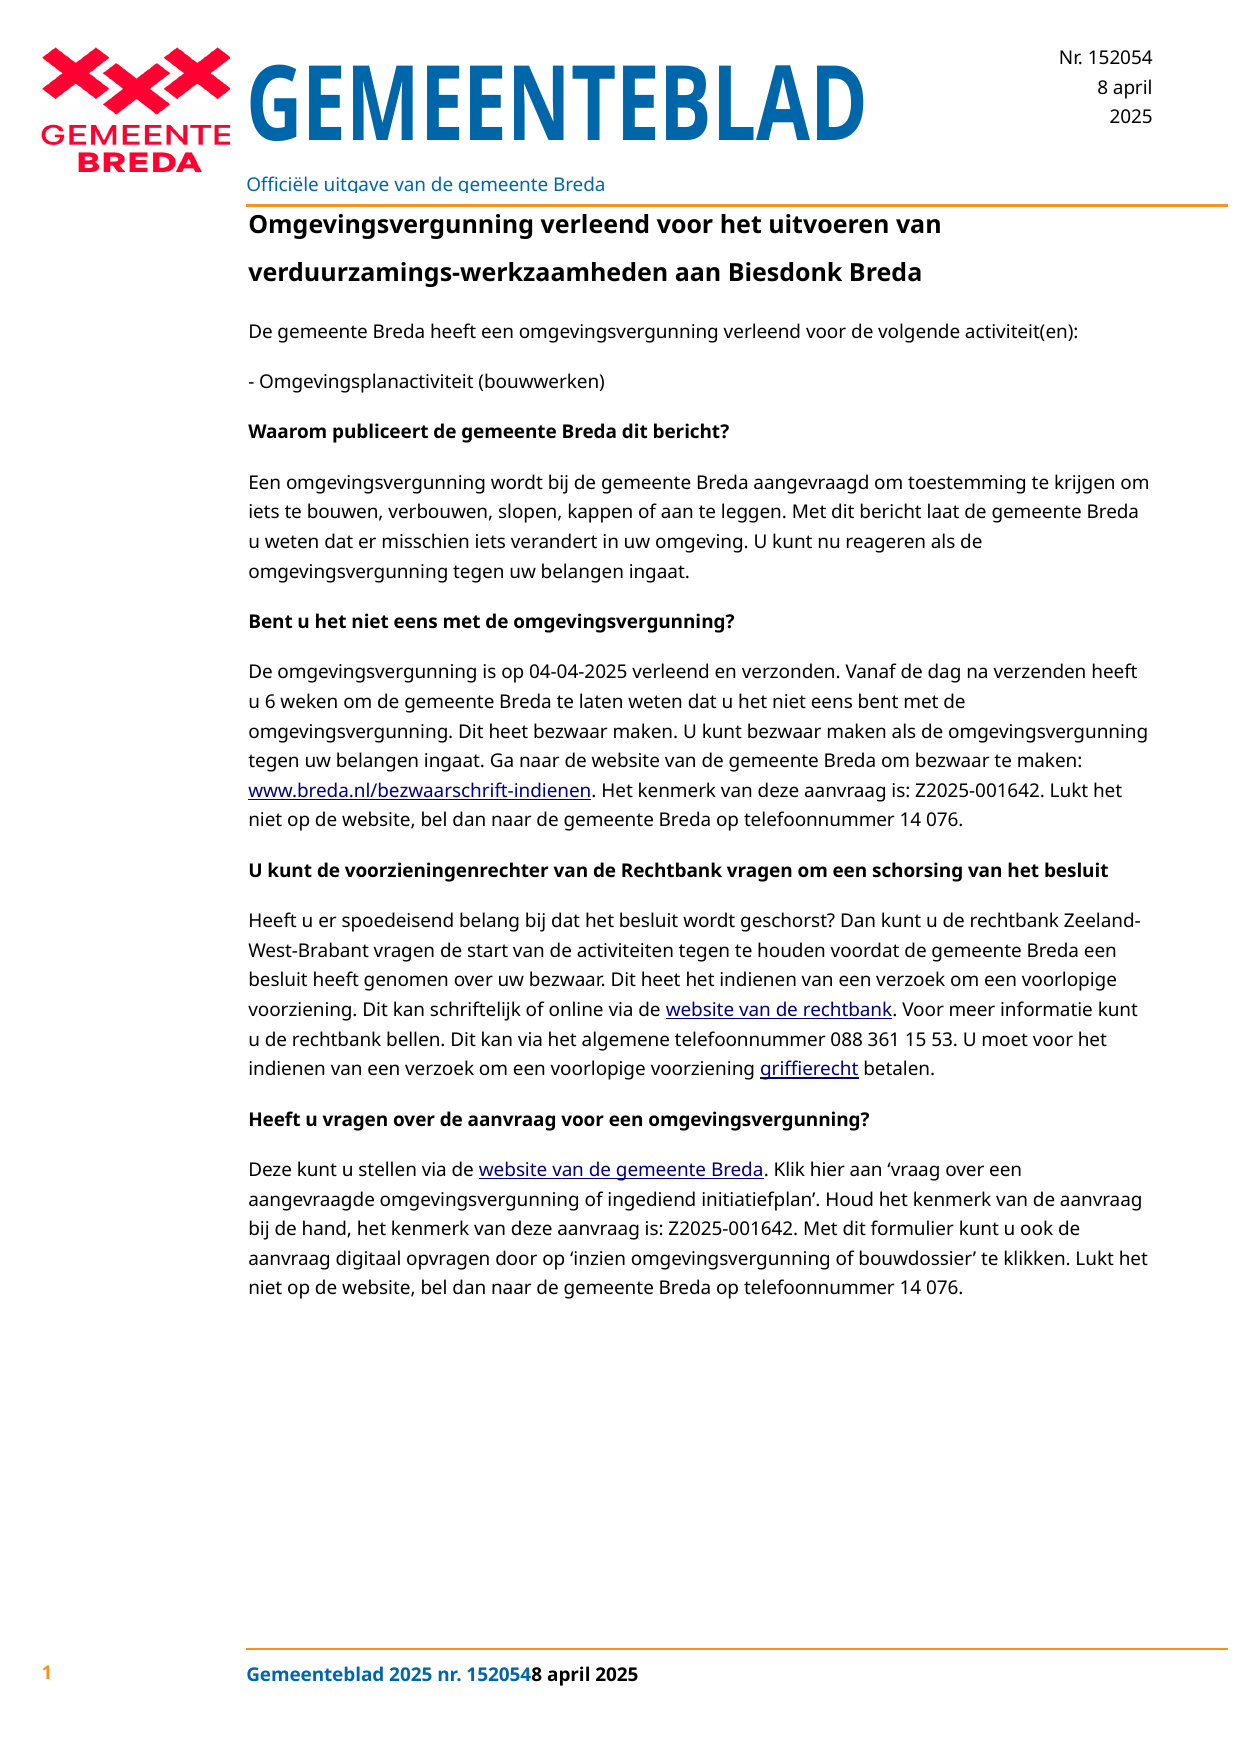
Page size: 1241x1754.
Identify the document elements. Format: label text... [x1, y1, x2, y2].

text Bent u het niet eens met de omgevingsvergunning? [248, 608, 1152, 634]
text De omgevingsvergunning is op 04-04-2025 verleend en verzonden. Vanaf de dag na verzenden heeft u 6 weken om de gemeente Breda te laten weten dat u het niet eens bent met de omgevingsvergunning. Dit heet bezwaar maken. U kunt bezwaar maken als de omgevingsvergunning tegen uw belangen ingaat. Ga naar de website van de gemeente Breda om bezwaar te maken: www.breda.nl/bezwaarschrift-indienen. Het kenmerk van deze aanvraag is: Z2025-001642. Lukt het niet op de website, bel dan naar de gemeente Breda op telefoonnummer 14 076. [248, 659, 1152, 832]
text Omgevingsvergunning verleend voor het uitvoeren van verduurzamings-werkzaamheden aan Biesdonk Breda [248, 207, 1152, 288]
picture [41, 47, 231, 172]
text Waarom publiceert de gemeente Breda dit bericht? [248, 419, 1152, 444]
text Een omgevingsvergunning wordt bij de gemeente Breda aangevraagd om toestemming te krijgen om iets te bouwen, verbouwen, slopen, kappen of aan te leggen. Met dit bericht laat de gemeente Breda u weten dat er misschien iets verandert in uw omgeving. U kunt nu reageren als de omgevingsvergunning tegen uw belangen ingaat. [248, 469, 1152, 584]
text Heeft u er spoedeisend belang bij dat het besluit wordt geschorst? Dan kunt u de rechtbank Zeeland-West-Brabant vragen de start van de activiteiten tegen te houden voordat de gemeente Breda een besluit heeft genomen over uw bezwaar. Dit heet het indienen van een verzoek om een voorlopige voorziening. Dit kan schriftelijk of online via de website van de rechtbank. Voor meer informatie kunt u de rechtbank bellen. Dit kan via het algemene telefoonnummer 088 361 15 53. U moet voor het indienen van een verzoek om een voorlopige voorziening griffierecht betalen. [248, 907, 1152, 1081]
text - Omgevingsplanactiviteit (bouwwerken) [248, 368, 1152, 394]
text De gemeente Breda heeft een omgevingsvergunning verleend voor de volgende activiteit(en): [248, 318, 1152, 344]
text Deze kunt u stellen via de website van de gemeente Breda. Klik hier aan ‘vraag over een aangevraagde omgevingsvergunning of ingediend initiatiefplan’. Houd het kenmerk van de aanvraag bij de hand, het kenmerk van deze aanvraag is: Z2025-001642. Met dit formulier kunt u ook de aanvraag digitaal opvragen door op ‘inzien omgevingsvergunning of bouwdossier’ te klikken. Lukt het niet op de website, bel dan naar de gemeente Breda op telefoonnummer 14 076. [248, 1156, 1152, 1300]
text U kunt de voorzieningenrechter van de Rechtbank vragen om een schorsing van het besluit [248, 857, 1152, 883]
text Heeft u vragen over de aanvraag voor een omgevingsvergunning? [248, 1106, 1152, 1132]
